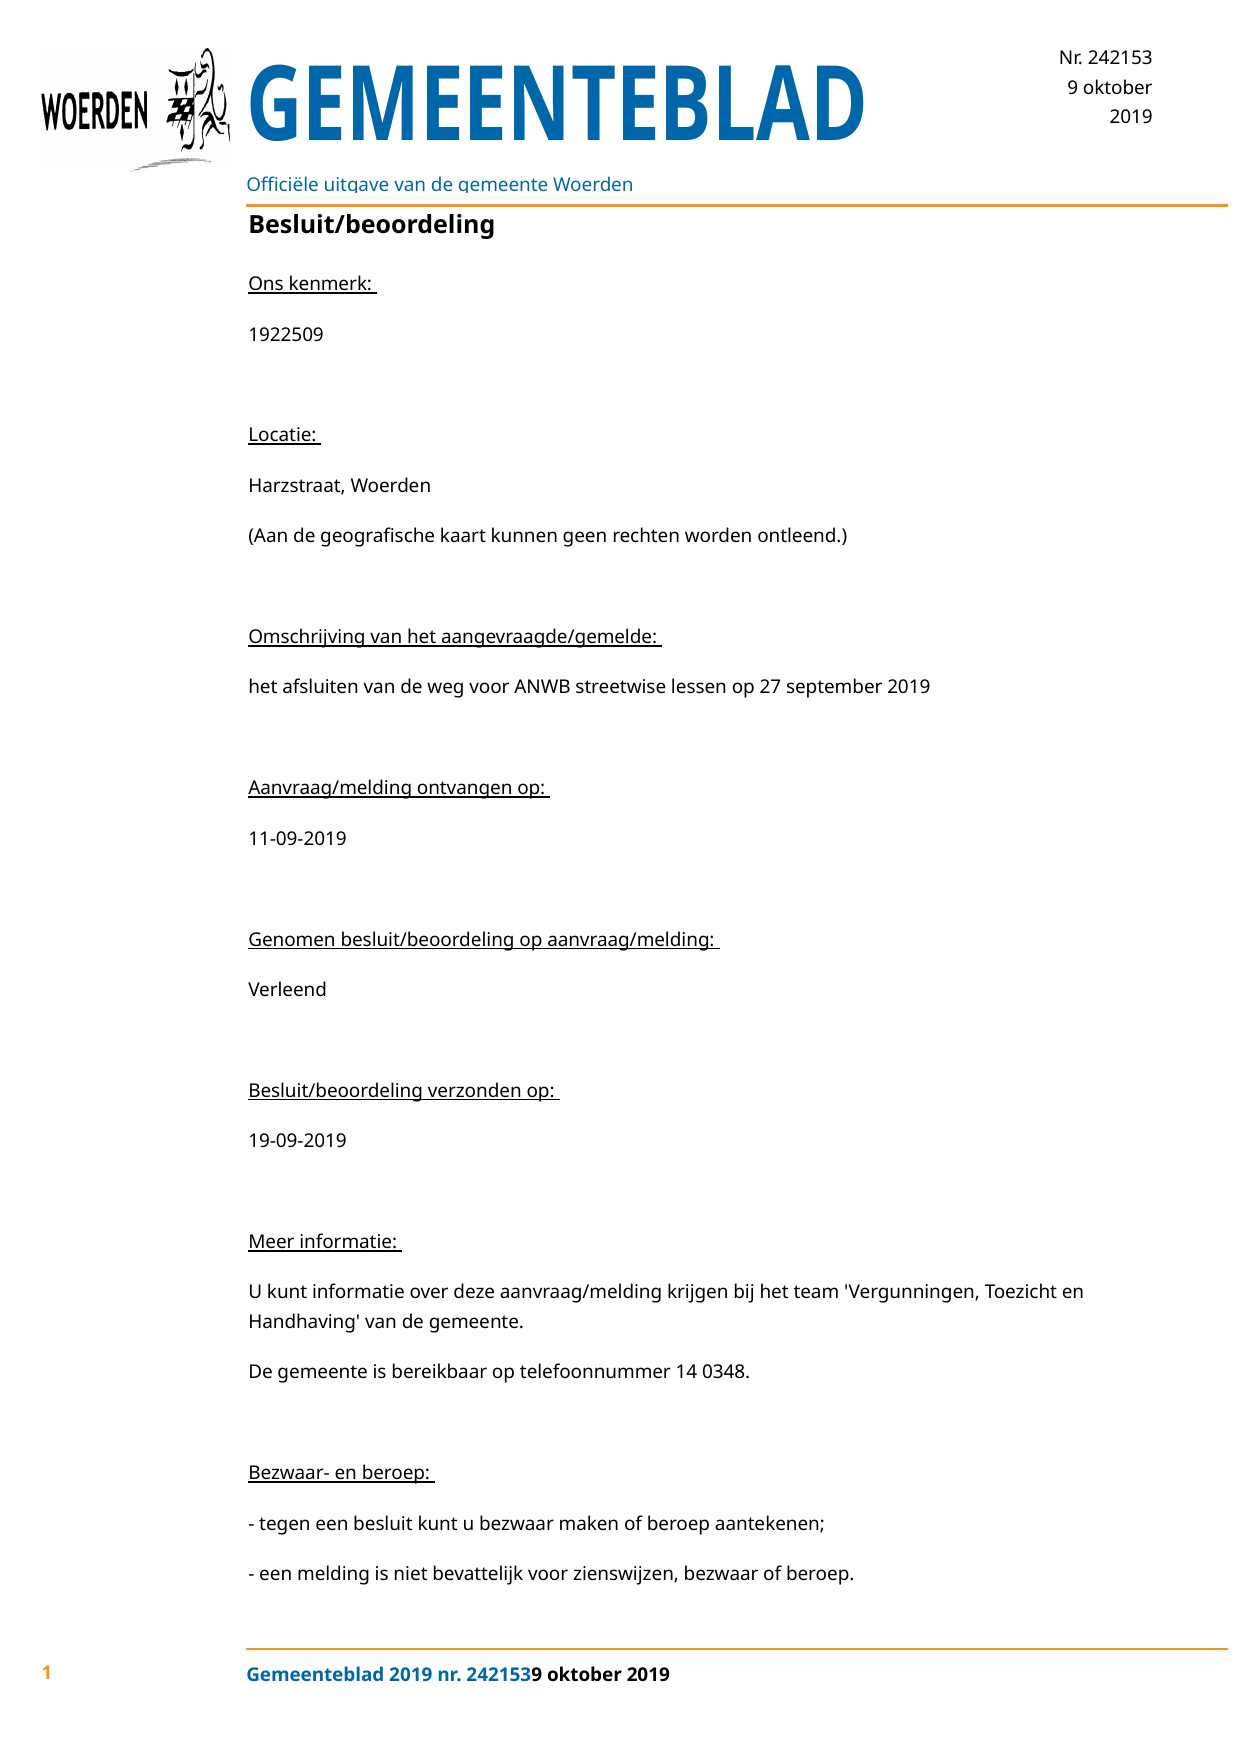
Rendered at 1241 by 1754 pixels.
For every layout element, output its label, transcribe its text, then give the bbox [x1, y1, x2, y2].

text Verleend [248, 976, 1152, 1002]
text 1922509 [248, 321, 1152, 346]
text Meer informatie: [248, 1228, 1152, 1254]
text - een melding is niet bevattelijk voor zienswijzen, bezwaar of beroep. [248, 1560, 1152, 1586]
text Ons kenmerk: [248, 270, 1152, 296]
text Bezwaar- en beroep: [248, 1459, 1152, 1485]
text 11-09-2019 [248, 825, 1152, 851]
text Aanvraag/melding ontvangen op: [248, 774, 1152, 800]
text U kunt informatie over deze aanvraag/melding krijgen bij het team 'Vergunningen, Toezicht en Handhaving' van de gemeente. [248, 1279, 1152, 1334]
text Locatie: [248, 422, 1152, 447]
text 19-09-2019 [248, 1127, 1152, 1153]
text (Aan de geografische kaart kunnen geen rechten worden ontleend.) [248, 522, 1152, 548]
text - tegen een besluit kunt u bezwaar maken of beroep aantekenen; [248, 1510, 1152, 1536]
text Omschrijving van het aangevraagde/gemelde: [248, 623, 1152, 649]
text Genomen besluit/beoordeling op aanvraag/melding: [248, 926, 1152, 951]
text Besluit/beoordeling [248, 207, 1152, 241]
text Harzstraat, Woerden [248, 472, 1152, 498]
text De gemeente is bereikbaar op telefoonnummer 14 0348. [248, 1359, 1152, 1384]
picture [41, 47, 231, 172]
text het afsluiten van de weg voor ANWB streetwise lessen op 27 september 2019 [248, 674, 1152, 699]
text Besluit/beoordeling verzonden op: [248, 1077, 1152, 1103]
